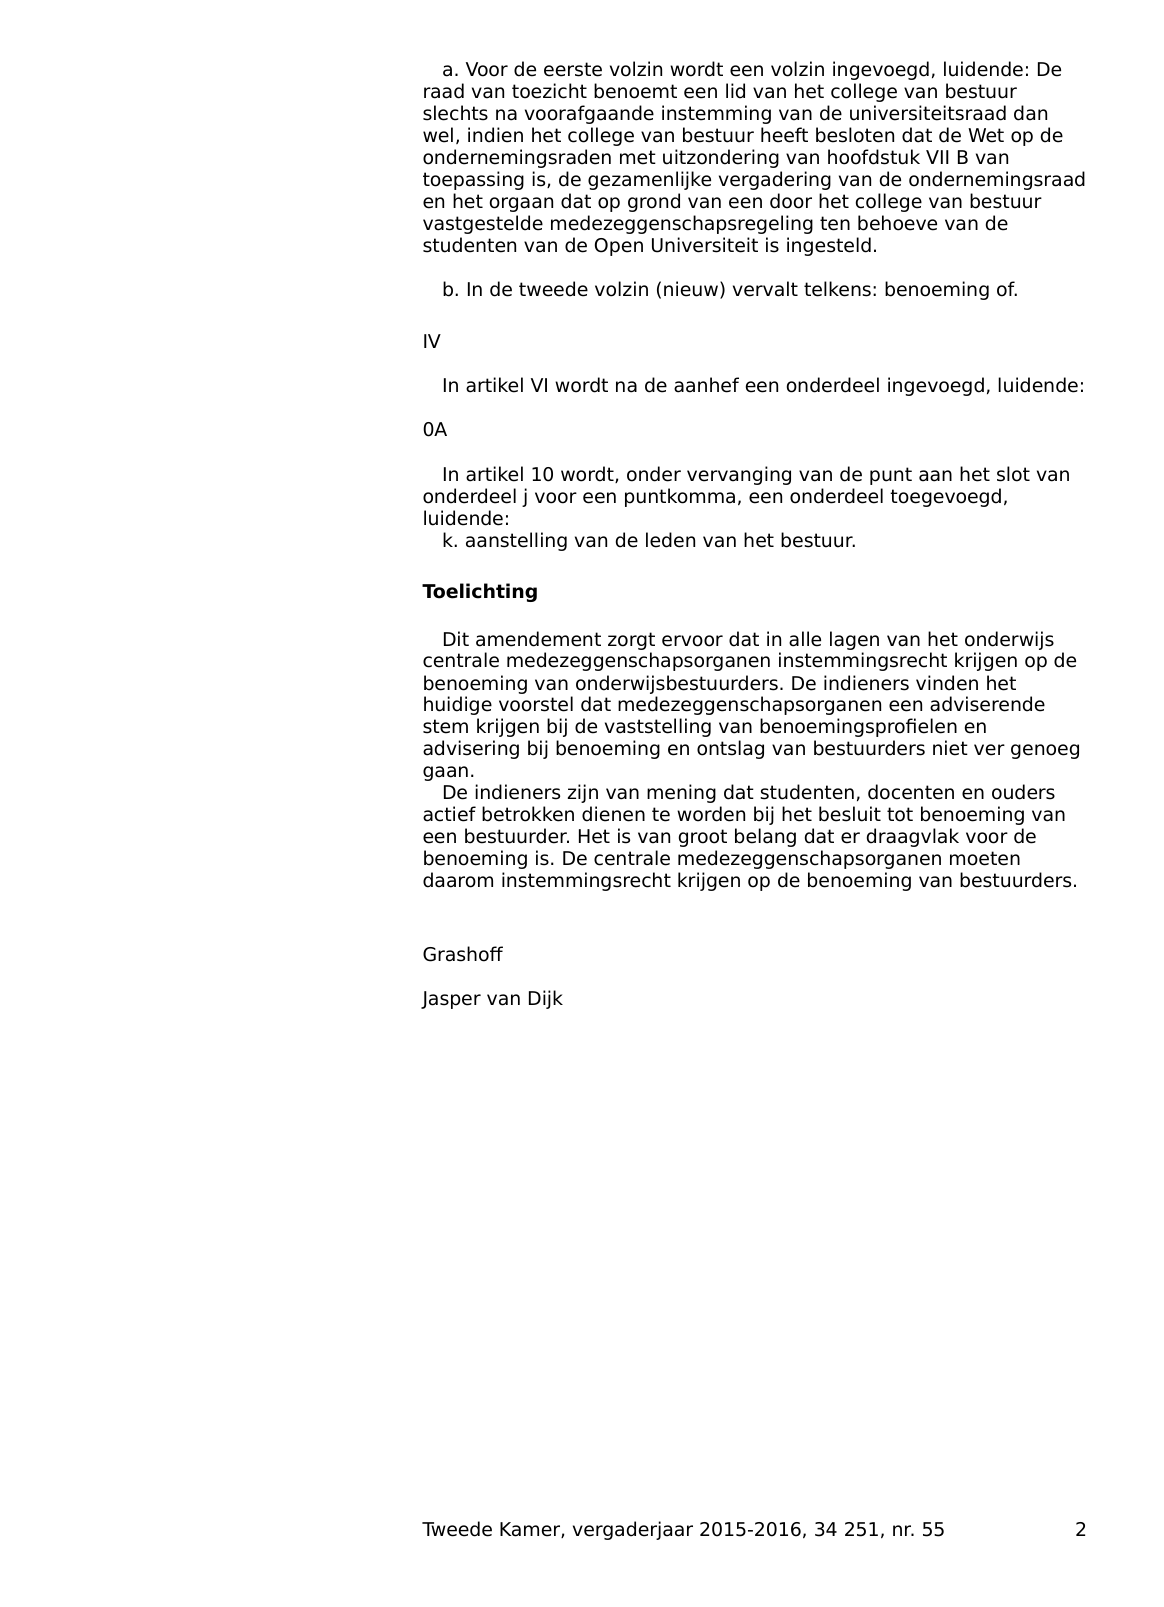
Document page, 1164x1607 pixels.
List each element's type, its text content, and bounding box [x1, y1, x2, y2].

text De indieners zijn van mening dat studenten, docenten en ouders actief betrokken dienen te worden bij het besluit tot benoeming van een bestuurder. Het is van groot belang dat er draagvlak voor de benoeming is. De centrale medezeggenschapsorganen moeten daarom instemmingsrecht krijgen op de benoeming van bestuurders. [422, 782, 1087, 892]
text b. In de tweede volzin (nieuw) vervalt telkens: benoeming of. [422, 279, 1087, 301]
text a. Voor de eerste volzin wordt een volzin ingevoegd, luidende: De raad van toezicht benoemt een lid van het college van bestuur slechts na voorafgaande instemming van de universiteitsraad dan wel, indien het college van bestuur heeft besloten dat de Wet op de ondernemingsraden met uitzondering van hoofdstuk VII B van toepassing is, de gezamenlijke vergadering van de ondernemingsraad en het orgaan dat op grond van een door het college van bestuur vastgestelde medezeggenschapsregeling ten behoeve van de studenten van de Open Universiteit is ingesteld. [422, 59, 1087, 257]
text In artikel 10 wordt, onder vervanging van de punt aan het slot van onderdeel j voor een puntkomma, een onderdeel toegevoegd, luidende: [422, 463, 1087, 529]
text In artikel VI wordt na de aanhef een onderdeel ingevoegd, luidende: [422, 375, 1087, 397]
subtitle IV [422, 331, 1087, 353]
text Dit amendement zorgt ervoor dat in alle lagen van het onderwijs centrale medezeggenschapsorganen instemmingsrecht krijgen op de benoeming van onderwijsbestuurders. De indieners vinden het huidige voorstel dat medezeggenschapsorganen een adviserende stem krijgen bij de vaststelling van benoemingsprofielen en advisering bij benoeming en ontslag van bestuurders niet ver genoeg gaan. [422, 628, 1087, 782]
text Grashoff Jasper van Dijk [422, 922, 1087, 1010]
text 0A [422, 419, 1087, 441]
text k. aanstelling van de leden van het bestuur. [422, 529, 1087, 551]
subtitle Toelichting [422, 581, 1087, 603]
